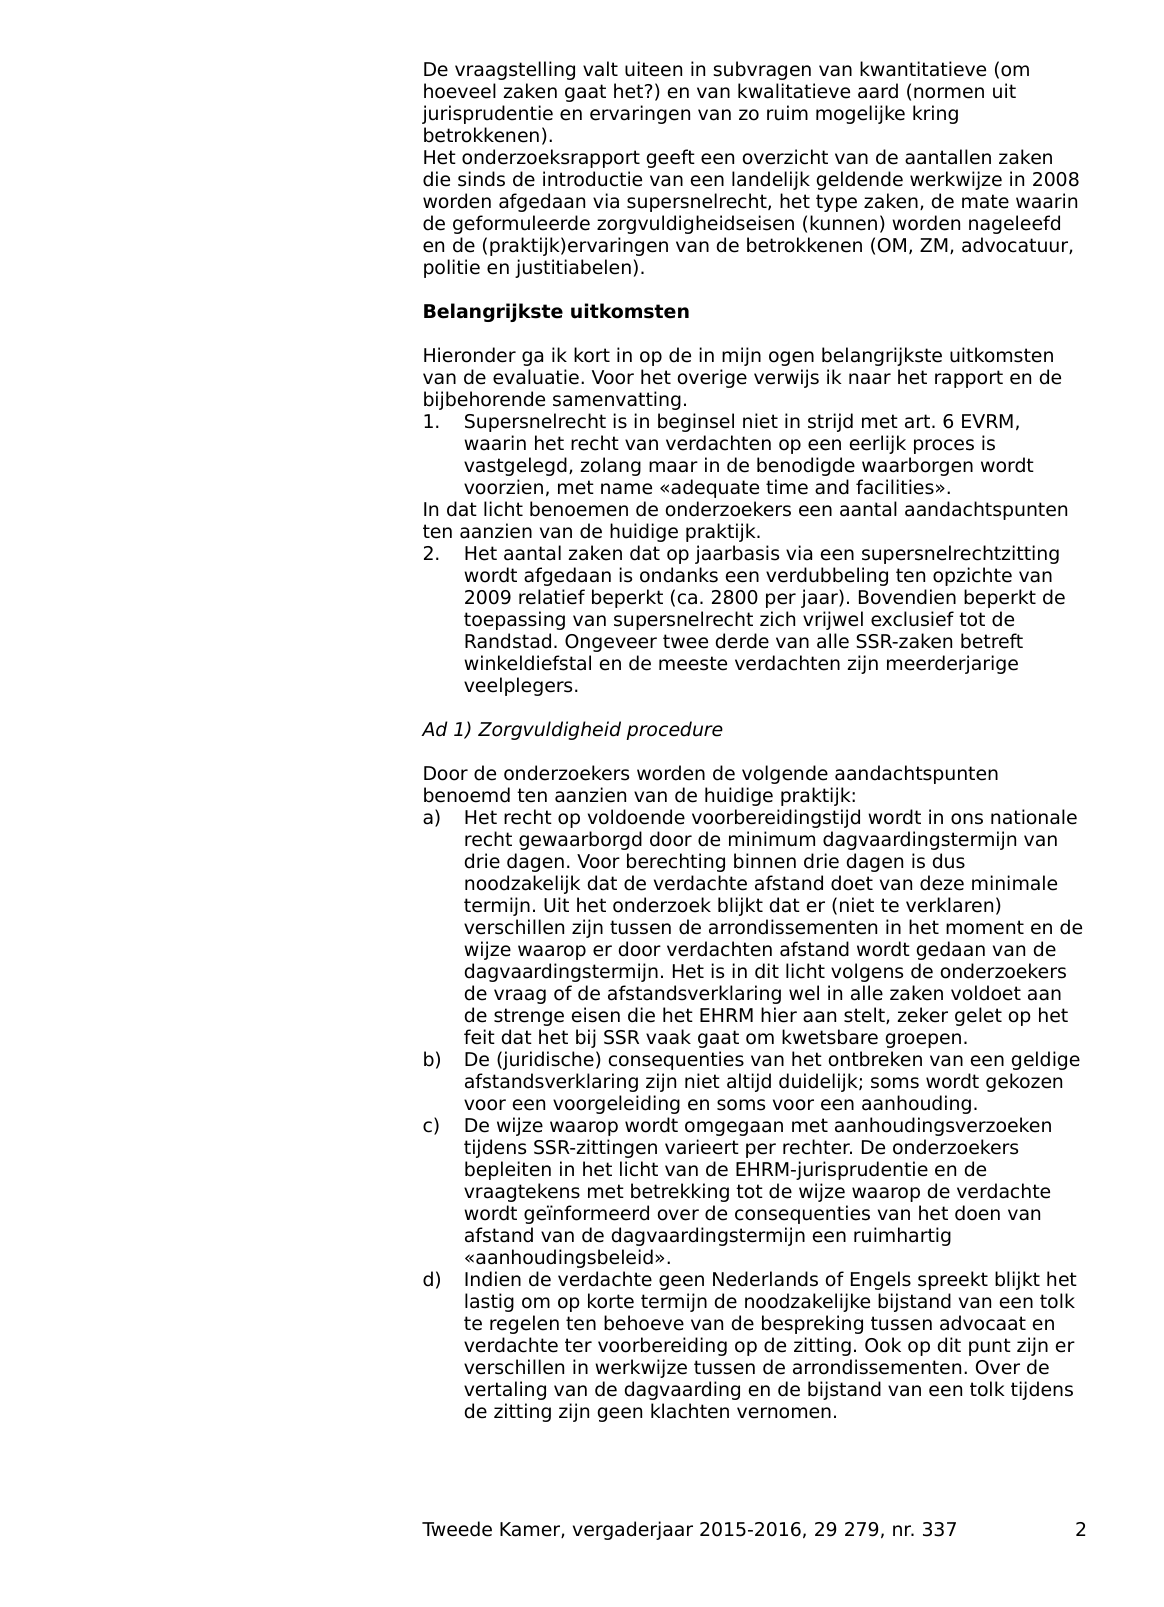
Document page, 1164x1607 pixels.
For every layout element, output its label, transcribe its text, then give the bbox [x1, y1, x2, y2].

text 1. Supersnelrecht is in beginsel niet in strijd met art. 6 EVRM, waarin het recht van verdachten op een eerlijk proces is vastgelegd, zolang maar in de benodigde waarborgen wordt voorzien, met name «adequate time and facilities». [422, 411, 1087, 499]
text c) De wijze waarop wordt omgegaan met aanhoudingsverzoeken tijdens SSR-zittingen varieert per rechter. De onderzoekers bepleiten in het licht van de EHRM-jurisprudentie en de vraagtekens met betrekking tot de wijze waarop de verdachte wordt geïnformeerd over de consequenties van het doen van afstand van de dagvaardingstermijn een ruimhartig «aanhoudingsbeleid». [422, 1115, 1087, 1269]
text Hieronder ga ik kort in op de in mijn ogen belangrijkste uitkomsten van de evaluatie. Voor het overige verwijs ik naar het rapport en de bijbehorende samenvatting. [422, 345, 1087, 411]
text De vraagstelling valt uiteen in subvragen van kwantitatieve (om hoeveel zaken gaat het?) en van kwalitatieve aard (normen uit jurisprudentie en ervaringen van zo ruim mogelijke kring betrokkenen). [422, 59, 1087, 147]
text Het onderzoeksrapport geeft een overzicht van de aantallen zaken die sinds de introductie van een landelijk geldende werkwijze in 2008 worden afgedaan via supersnelrecht, het type zaken, de mate waarin de geformuleerde zorgvuldigheidseisen (kunnen) worden nageleefd en de (praktijk)ervaringen van de betrokkenen (OM, ZM, advocatuur, politie en justitiabelen). [422, 147, 1087, 279]
text d) Indien de verdachte geen Nederlands of Engels spreekt blijkt het lastig om op korte termijn de noodzakelijke bijstand van een tolk te regelen ten behoeve van de bespreking tussen advocaat en verdachte ter voorbereiding op de zitting. Ook op dit punt zijn er verschillen in werkwijze tussen de arrondissementen. Over de vertaling van de dagvaarding en de bijstand van een tolk tijdens de zitting zijn geen klachten vernomen. [422, 1269, 1087, 1423]
text Door de onderzoekers worden de volgende aandachtspunten benoemd ten aanzien van de huidige praktijk: [422, 763, 1087, 807]
subtitle Ad 1) Zorgvuldigheid procedure [422, 719, 1087, 741]
text b) De (juridische) consequenties van het ontbreken van een geldige afstandsverklaring zijn niet altijd duidelijk; soms wordt gekozen voor een voorgeleiding en soms voor een aanhouding. [422, 1049, 1087, 1115]
text a) Het recht op voldoende voorbereidingstijd wordt in ons nationale recht gewaarborgd door de minimum dagvaardingstermijn van drie dagen. Voor berechting binnen drie dagen is dus noodzakelijk dat de verdachte afstand doet van deze minimale termijn. Uit het onderzoek blijkt dat er (niet te verklaren) verschillen zijn tussen de arrondissementen in het moment en de wijze waarop er door verdachten afstand wordt gedaan van de dagvaardingstermijn. Het is in dit licht volgens de onderzoekers de vraag of de afstandsverklaring wel in alle zaken voldoet aan de strenge eisen die het EHRM hier aan stelt, zeker gelet op het feit dat het bij SSR vaak gaat om kwetsbare groepen. [422, 807, 1087, 1049]
subtitle Belangrijkste uitkomsten [422, 301, 1087, 323]
text 2. Het aantal zaken dat op jaarbasis via een supersnelrechtzitting wordt afgedaan is ondanks een verdubbeling ten opzichte van 2009 relatief beperkt (ca. 2800 per jaar). Bovendien beperkt de toepassing van supersnelrecht zich vrijwel exclusief tot de Randstad. Ongeveer twee derde van alle SSR-zaken betreft winkeldiefstal en de meeste verdachten zijn meerderjarige veelplegers. [422, 543, 1087, 697]
text In dat licht benoemen de onderzoekers een aantal aandachtspunten ten aanzien van de huidige praktijk. [422, 499, 1087, 543]
